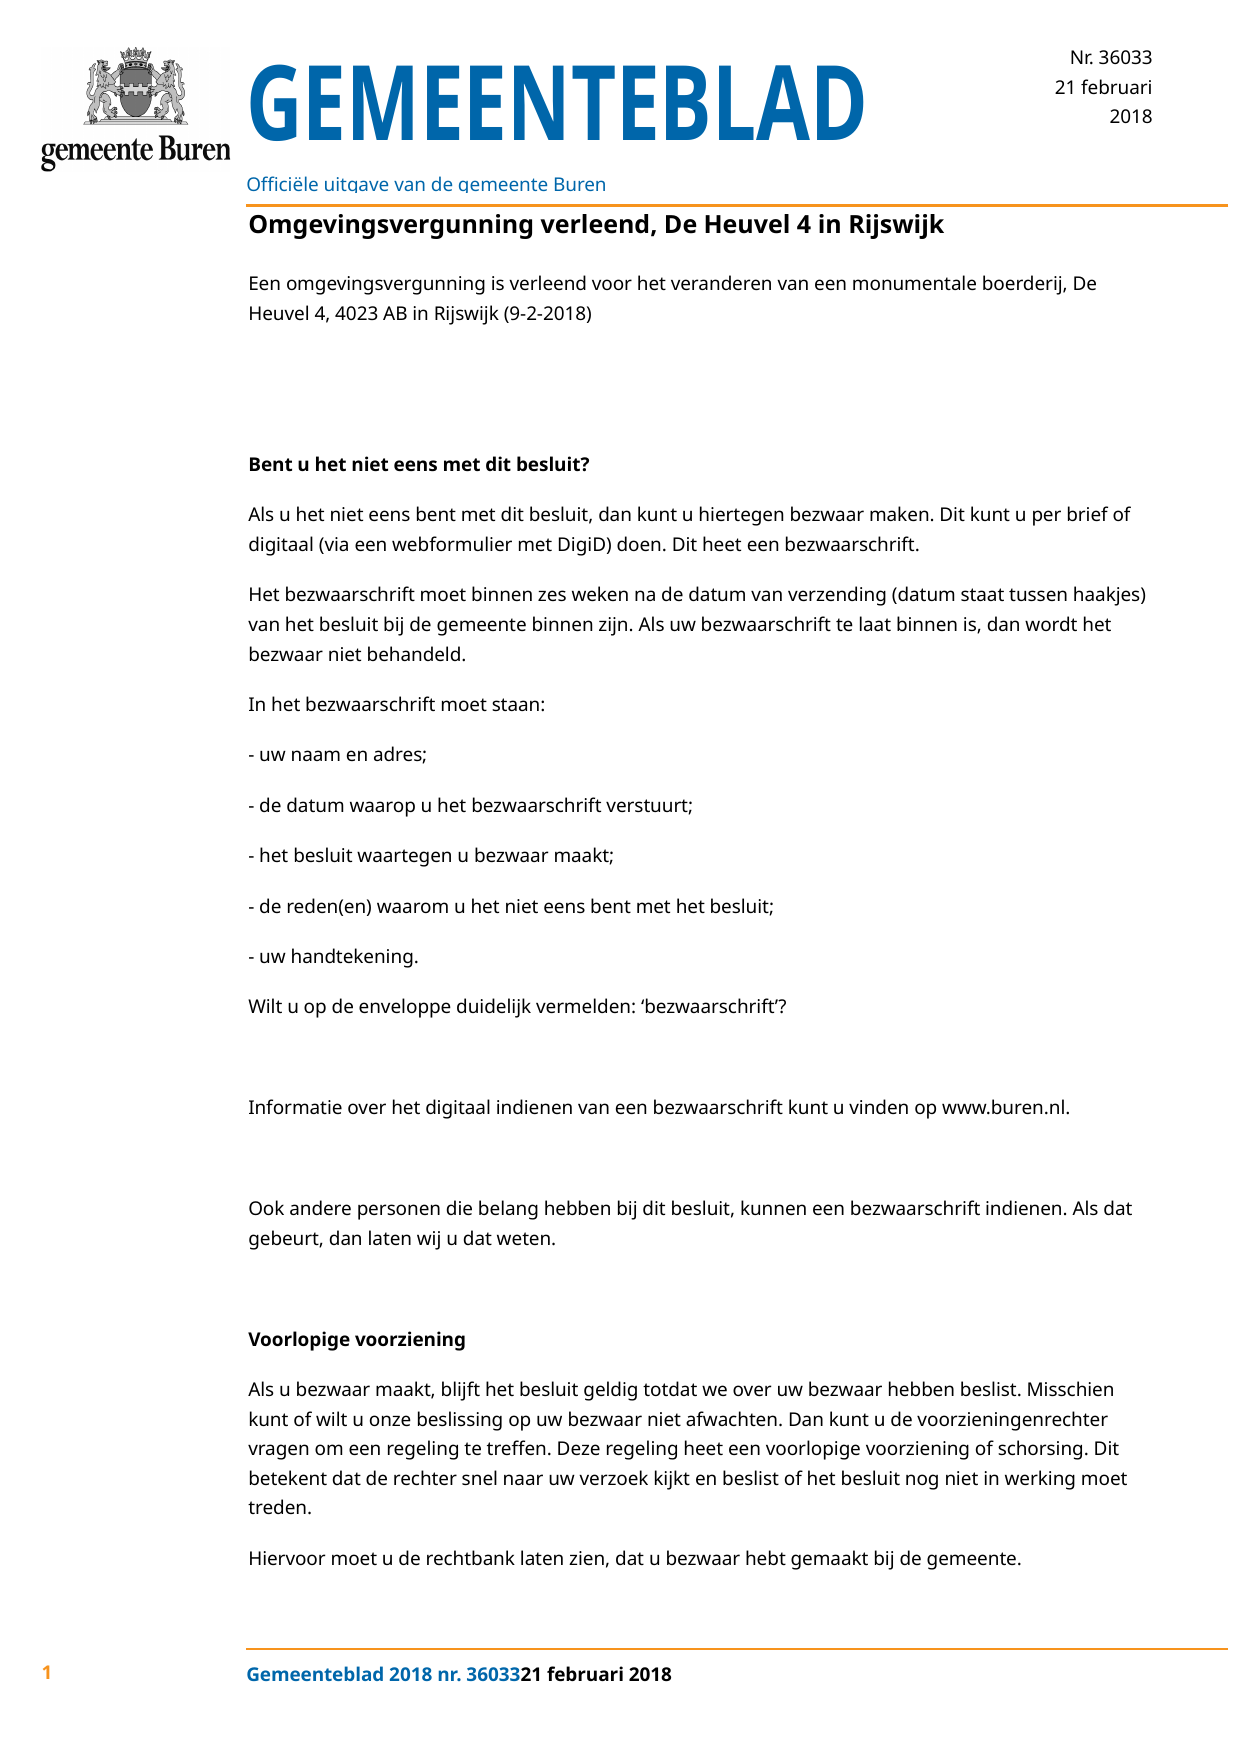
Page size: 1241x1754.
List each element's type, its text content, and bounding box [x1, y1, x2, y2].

text Hiervoor moet u de rechtbank laten zien, dat u bezwaar hebt gemaakt bij de gemeente. [248, 1545, 1152, 1571]
picture [41, 47, 231, 172]
text - het besluit waartegen u bezwaar maakt; [248, 842, 1152, 868]
text In het bezwaarschrift moet staan: [248, 691, 1152, 717]
text Omgevingsvergunning verleend, De Heuvel 4 in Rijswijk [248, 207, 1152, 241]
text - uw handtekening. [248, 943, 1152, 969]
text Bent u het niet eens met dit besluit? [248, 451, 1152, 477]
text Wilt u op de enveloppe duidelijk vermelden: ‘bezwaarschrift’? [248, 994, 1152, 1019]
text Het bezwaarschrift moet binnen zes weken na de datum van verzending (datum staat tussen haakjes) van het besluit bij de gemeente binnen zijn. Als uw bezwaarschrift te laat binnen is, dan wordt het bezwaar niet behandeld. [248, 582, 1152, 666]
text Een omgevingsvergunning is verleend voor het veranderen van een monumentale boerderij, De Heuvel 4, 4023 AB in Rijswijk (9-2-2018) [248, 270, 1152, 326]
text - de reden(en) waarom u het niet eens bent met het besluit; [248, 893, 1152, 918]
text - de datum waarop u het bezwaarschrift verstuurt; [248, 792, 1152, 818]
text Informatie over het digitaal indienen van een bezwaarschrift kunt u vinden op www.buren.nl. [248, 1094, 1152, 1120]
text Als u het niet eens bent met dit besluit, dan kunt u hiertegen bezwaar maken. Dit kunt u per brief of digitaal (via een webformulier met DigiD) doen. Dit heet een bezwaarschrift. [248, 502, 1152, 557]
text Voorlopige voorziening [248, 1326, 1152, 1351]
text - uw naam en adres; [248, 742, 1152, 767]
text Als u bezwaar maakt, blijft het besluit geldig totdat we over uw bezwaar hebben beslist. Misschien kunt of wilt u onze beslissing op uw bezwaar niet afwachten. Dan kunt u de voorzieningenrechter vragen om een regeling te treffen. Deze regeling heet een voorlopige voorziening of schorsing. Dit betekent dat de rechter snel naar uw verzoek kijkt en beslist of het besluit nog niet in werking moet treden. [248, 1376, 1152, 1520]
text Ook andere personen die belang hebben bij dit besluit, kunnen een bezwaarschrift indienen. Als dat gebeurt, dan laten wij u dat weten. [248, 1195, 1152, 1251]
